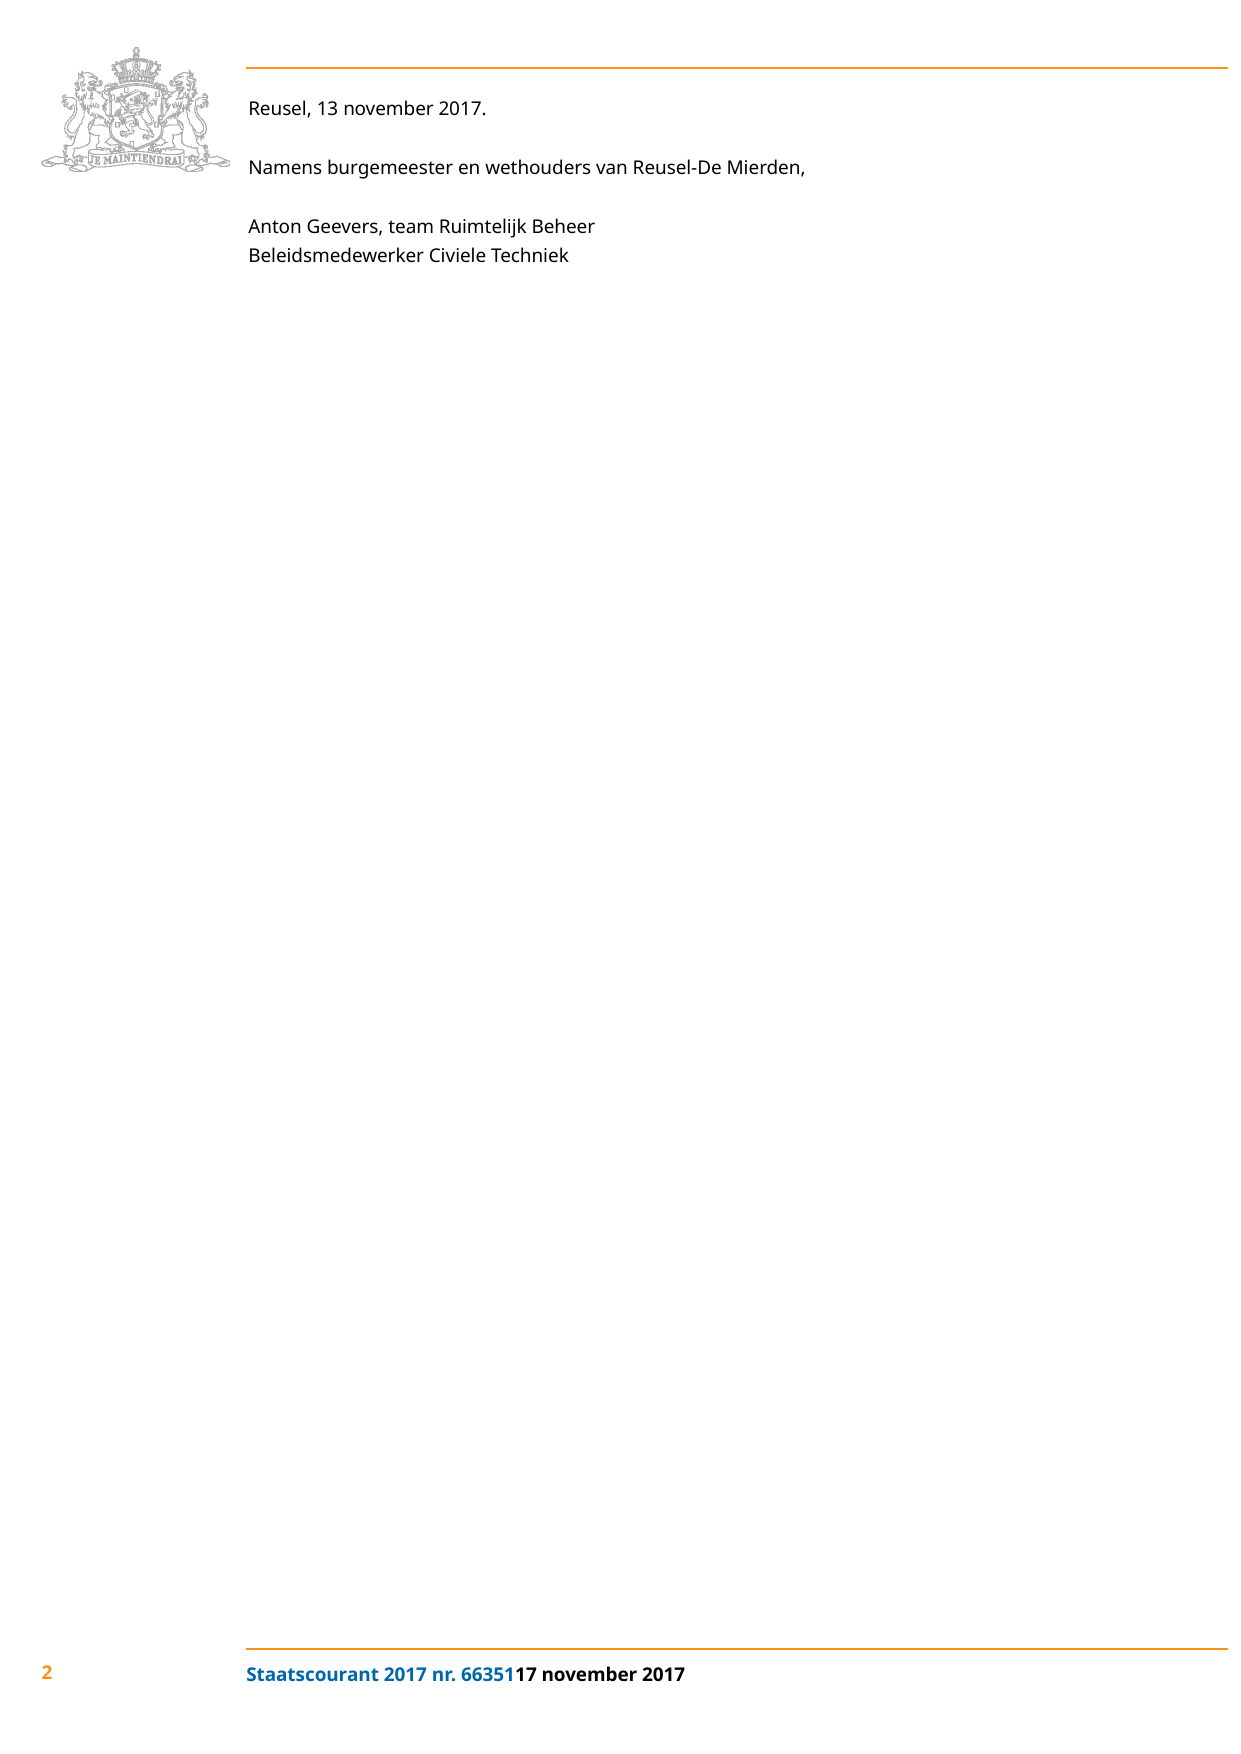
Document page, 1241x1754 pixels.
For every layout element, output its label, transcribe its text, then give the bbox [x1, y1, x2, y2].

picture [41, 47, 231, 172]
text Namens burgemeester en wethouders van Reusel-De Mierden, [248, 154, 1152, 180]
text Reusel, 13 november 2017. [248, 95, 1152, 121]
text Beleidsmedewerker Civiele Techniek [248, 243, 1152, 268]
text Anton Geevers, team Ruimtelijk Beheer [248, 213, 1152, 239]
